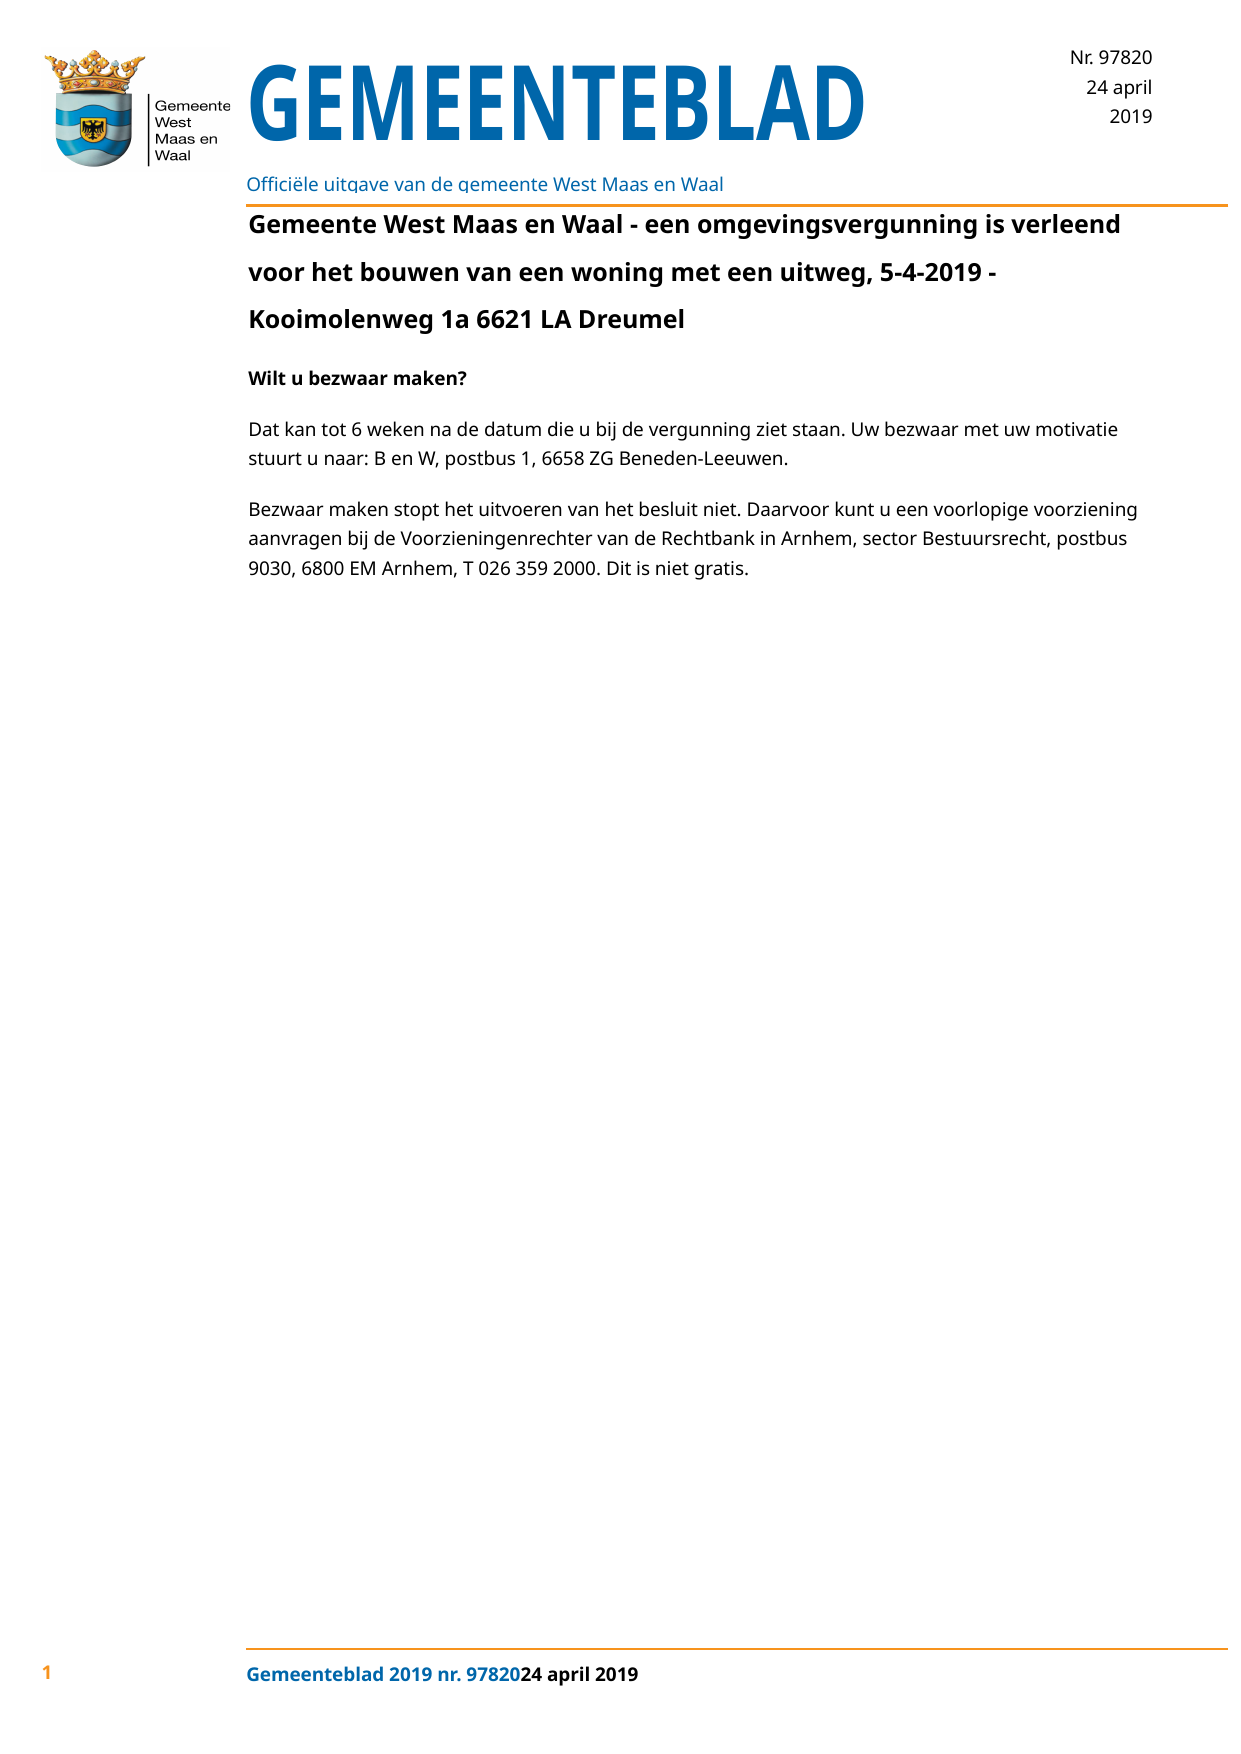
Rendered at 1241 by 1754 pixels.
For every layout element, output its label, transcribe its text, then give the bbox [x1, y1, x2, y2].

text Bezwaar maken stopt het uitvoeren van het besluit niet. Daarvoor kunt u een voorlopige voorziening aanvragen bij de Voorzieningenrechter van de Rechtbank in Arnhem, sector Bestuursrecht, postbus 9030, 6800 EM Arnhem, T 026 359 2000. Dit is niet gratis. [248, 496, 1152, 581]
text Wilt u bezwaar maken? [248, 366, 1152, 391]
text Gemeente West Maas en Waal - een omgevingsvergunning is verleend voor het bouwen van een woning met een uitweg, 5-4-2019 - Kooimolenweg 1a 6621 LA Dreumel [248, 207, 1152, 336]
text Dat kan tot 6 weken na de datum die u bij de vergunning ziet staan. Uw bezwaar met uw motivatie stuurt u naar: B en W, postbus 1, 6658 ZG Beneden-Leeuwen. [248, 416, 1152, 471]
picture [41, 47, 231, 172]
